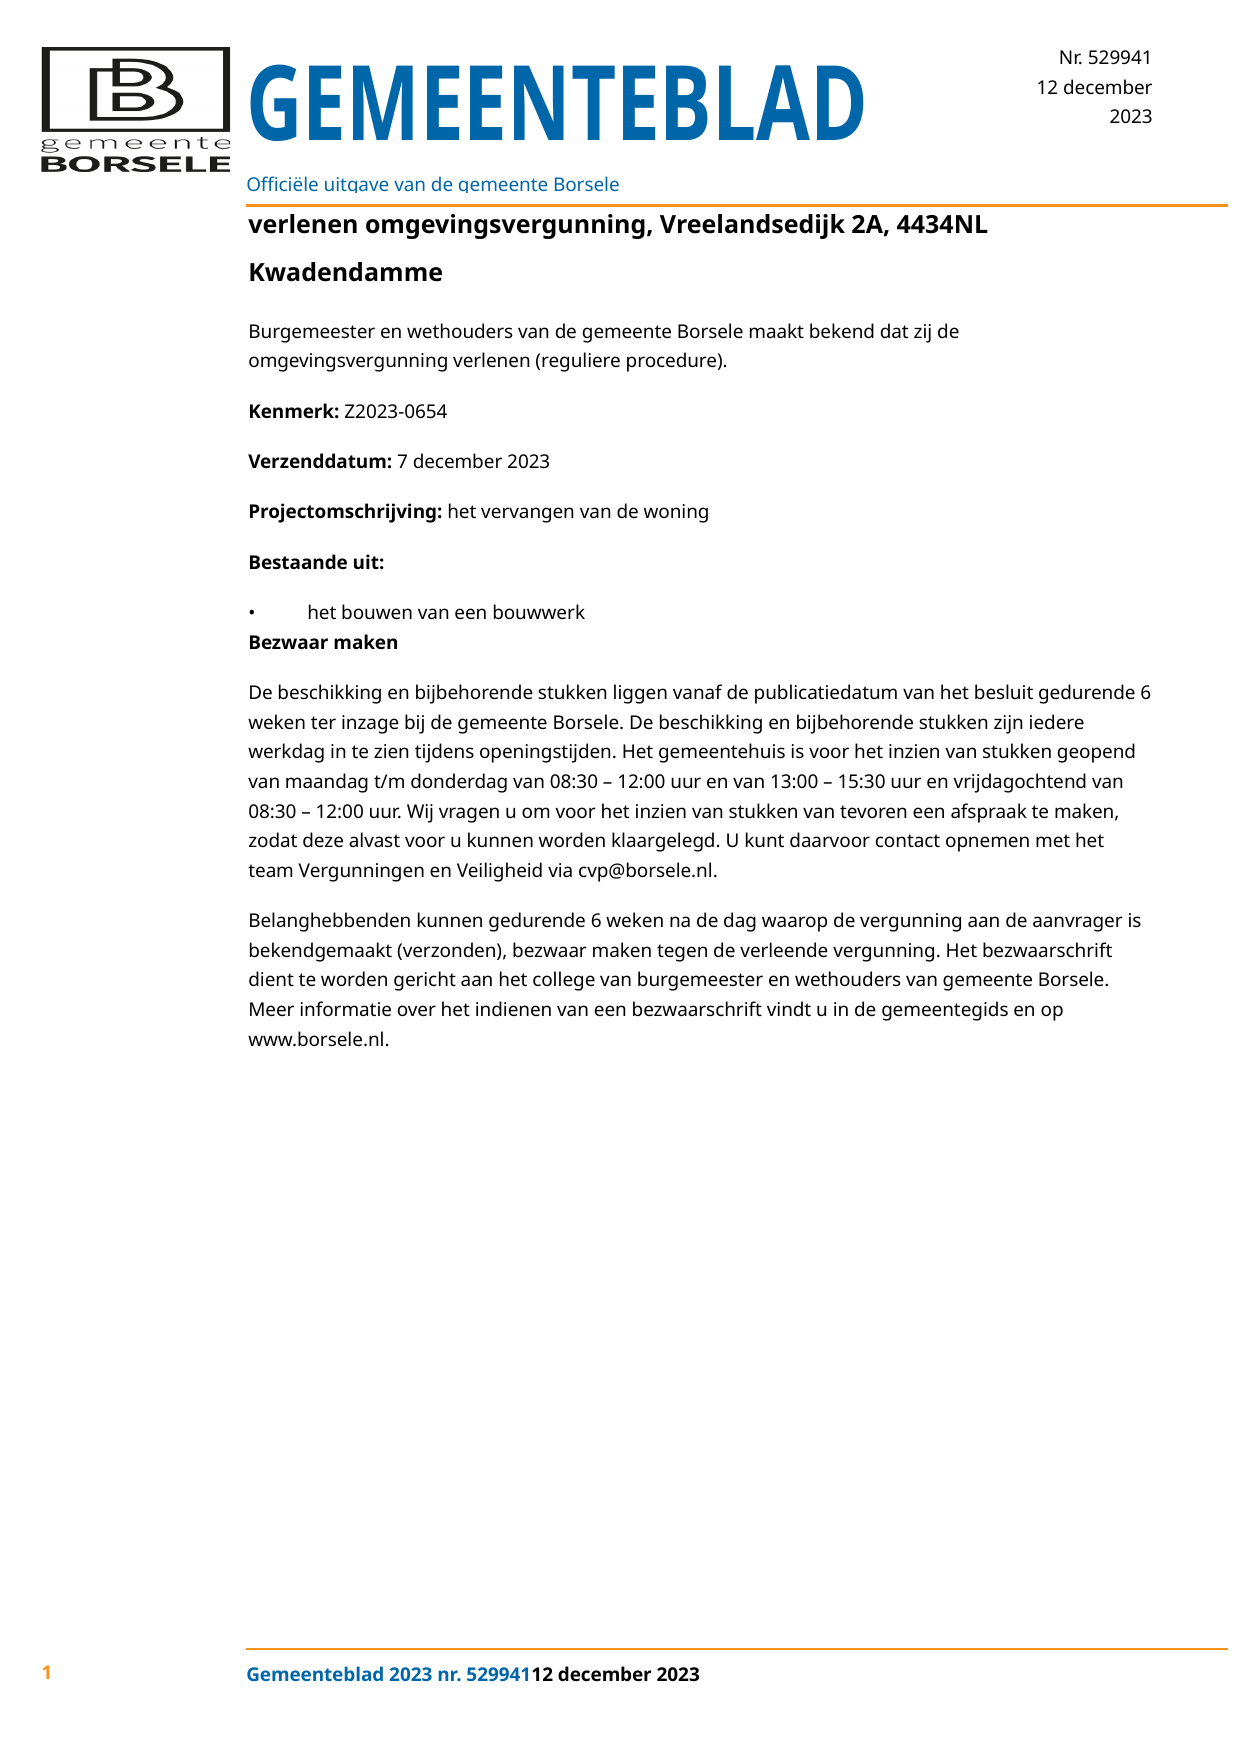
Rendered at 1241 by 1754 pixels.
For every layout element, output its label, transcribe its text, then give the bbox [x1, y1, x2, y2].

text Belanghebbenden kunnen gedurende 6 weken na de dag waarop de vergunning aan de aanvrager is bekendgemaakt (verzonden), bezwaar maken tegen de verleende vergunning. Het bezwaarschrift dient te worden gericht aan het college van burgemeester en wethouders van gemeente Borsele. Meer informatie over het indienen van een bezwaarschrift vindt u in de gemeentegids en op www.borsele.nl. [248, 907, 1152, 1052]
text Bestaande uit: [248, 549, 1152, 575]
text Kenmerk: Z2023-0654 [248, 398, 1152, 424]
text verlenen omgevingsvergunning, Vreelandsedijk 2A, 4434NL Kwadendamme [248, 207, 1152, 288]
text Bezwaar maken [248, 629, 1152, 655]
text Verzenddatum: 7 december 2023 [248, 448, 1152, 474]
text De beschikking en bijbehorende stukken liggen vanaf de publicatiedatum van het besluit gedurende 6 weken ter inzage bij de gemeente Borsele. De beschikking en bijbehorende stukken zijn iedere werkdag in te zien tijdens openingstijden. Het gemeentehuis is voor het inzien van stukken geopend van maandag t/m donderdag van 08:30 – 12:00 uur en van 13:00 – 15:30 uur en vrijdagochtend van 08:30 – 12:00 uur. Wij vragen u om voor het inzien van stukken van tevoren een afspraak te maken, zodat deze alvast voor u kunnen worden klaargelegd. U kunt daarvoor contact opnemen met het team Vergunningen en Veiligheid via cvp@borsele.nl. [248, 679, 1152, 883]
text Burgemeester en wethouders van de gemeente Borsele maakt bekend dat zij de omgevingsvergunning verlenen (reguliere procedure). [248, 318, 1152, 373]
list het bouwen van een bouwwerk [248, 599, 1152, 625]
picture [41, 47, 231, 172]
text Projectomschrijving: het vervangen van de woning [248, 499, 1152, 524]
